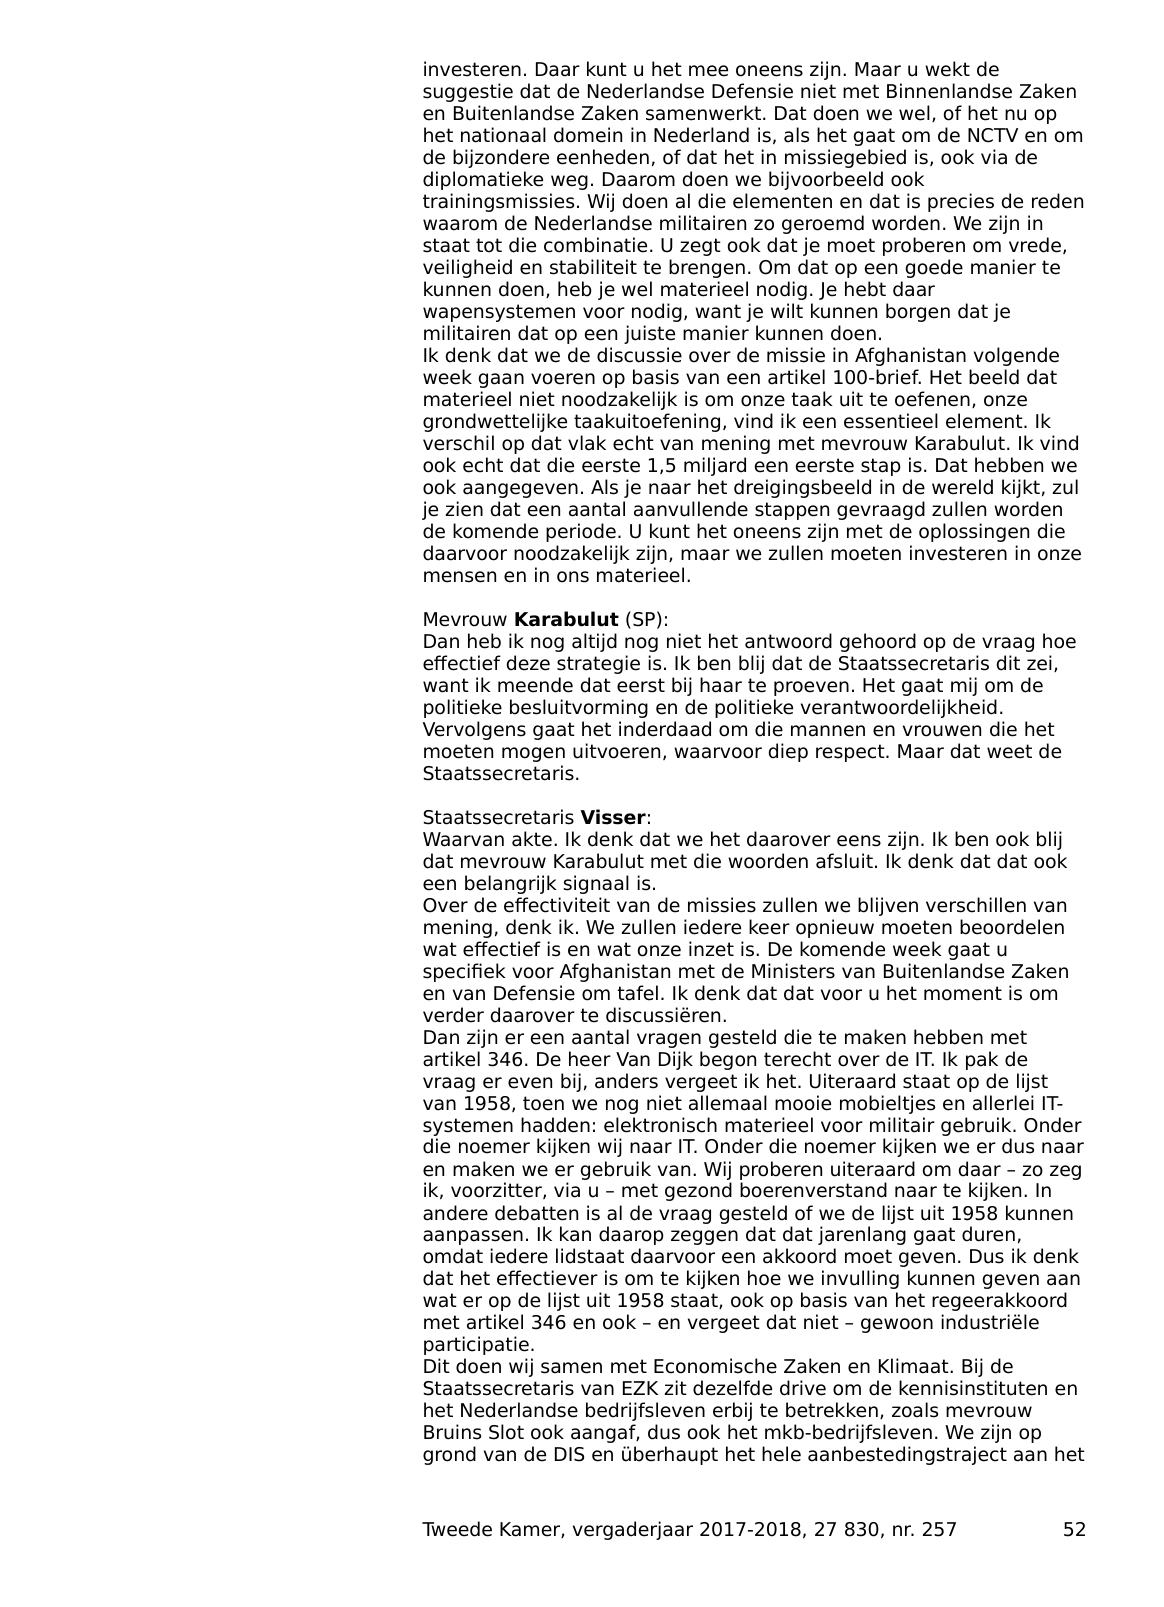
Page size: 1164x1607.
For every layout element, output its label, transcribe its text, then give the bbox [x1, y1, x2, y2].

text Dit doen wij samen met Economische Zaken en Klimaat. Bij de Staatssecretaris van EZK zit dezelfde drive om de kennisinstituten en het Nederlandse bedrijfsleven erbij te betrekken, zoals mevrouw Bruins Slot ook aangaf, dus ook het mkb-bedrijfsleven. We zijn op grond van de DIS en überhaupt het hele aanbestedingstraject aan het [422, 1356, 1087, 1466]
text investeren. Daar kunt u het mee oneens zijn. Maar u wekt de suggestie dat de Nederlandse Defensie niet met Binnenlandse Zaken en Buitenlandse Zaken samenwerkt. Dat doen we wel, of het nu op het nationaal domein in Nederland is, als het gaat om de NCTV en om de bijzondere eenheden, of dat het in missiegebied is, ook via de diplomatieke weg. Daarom doen we bijvoorbeeld ook trainingsmissies. Wij doen al die elementen en dat is precies de reden waarom de Nederlandse militairen zo geroemd worden. We zijn in staat tot die combinatie. U zegt ook dat je moet proberen om vrede, veiligheid en stabiliteit te brengen. Om dat op een goede manier te kunnen doen, heb je wel materieel nodig. Je hebt daar wapensystemen voor nodig, want je wilt kunnen borgen dat je militairen dat op een juiste manier kunnen doen. [422, 59, 1087, 345]
text Dan heb ik nog altijd nog niet het antwoord gehoord op de vraag hoe effectief deze strategie is. Ik ben blij dat de Staatssecretaris dit zei, want ik meende dat eerst bij haar te proeven. Het gaat mij om de politieke besluitvorming en de politieke verantwoordelijkheid. Vervolgens gaat het inderdaad om die mannen en vrouwen die het moeten mogen uitvoeren, waarvoor diep respect. Maar dat weet de Staatssecretaris. [422, 631, 1087, 784]
text Dan zijn er een aantal vragen gesteld die te maken hebben met artikel 346. De heer Van Dijk begon terecht over de IT. Ik pak de vraag er even bij, anders vergeet ik het. Uiteraard staat op de lijst van 1958, toen we nog niet allemaal mooie mobieltjes en allerlei IT-systemen hadden: elektronisch materieel voor militair gebruik. Onder die noemer kijken wij naar IT. Onder die noemer kijken we er dus naar en maken we er gebruik van. Wij proberen uiteraard om daar – zo zeg ik, voorzitter, via u – met gezond boerenverstand naar te kijken. In andere debatten is al de vraag gesteld of we de lijst uit 1958 kunnen aanpassen. Ik kan daarop zeggen dat dat jarenlang gaat duren, omdat iedere lidstaat daarvoor een akkoord moet geven. Dus ik denk dat het effectiever is om te kijken hoe we invulling kunnen geven aan wat er op de lijst uit 1958 staat, ook op basis van het regeerakkoord met artikel 346 en ook – en vergeet dat niet – gewoon industriële participatie. [422, 1027, 1087, 1356]
text Over de effectiviteit van de missies zullen we blijven verschillen van mening, denk ik. We zullen iedere keer opnieuw moeten beoordelen wat effectief is en wat onze inzet is. De komende week gaat u specifiek voor Afghanistan met de Ministers van Buitenlandse Zaken en van Defensie om tafel. Ik denk dat dat voor u het moment is om verder daarover te discussiëren. [422, 895, 1087, 1027]
text Mevrouw Karabulut (SP): [422, 609, 1087, 631]
text Ik denk dat we de discussie over de missie in Afghanistan volgende week gaan voeren op basis van een artikel 100-brief. Het beeld dat materieel niet noodzakelijk is om onze taak uit te oefenen, onze grondwettelijke taakuitoefening, vind ik een essentieel element. Ik verschil op dat vlak echt van mening met mevrouw Karabulut. Ik vind ook echt dat die eerste 1,5 miljard een eerste stap is. Dat hebben we ook aangegeven. Als je naar het dreigingsbeeld in de wereld kijkt, zul je zien dat een aantal aanvullende stappen gevraagd zullen worden de komende periode. U kunt het oneens zijn met de oplossingen die daarvoor noodzakelijk zijn, maar we zullen moeten investeren in onze mensen en in ons materieel. [422, 345, 1087, 587]
text Waarvan akte. Ik denk dat we het daarover eens zijn. Ik ben ook blij dat mevrouw Karabulut met die woorden afsluit. Ik denk dat dat ook een belangrijk signaal is. [422, 829, 1087, 895]
text Staatssecretaris Visser: [422, 807, 1087, 829]
